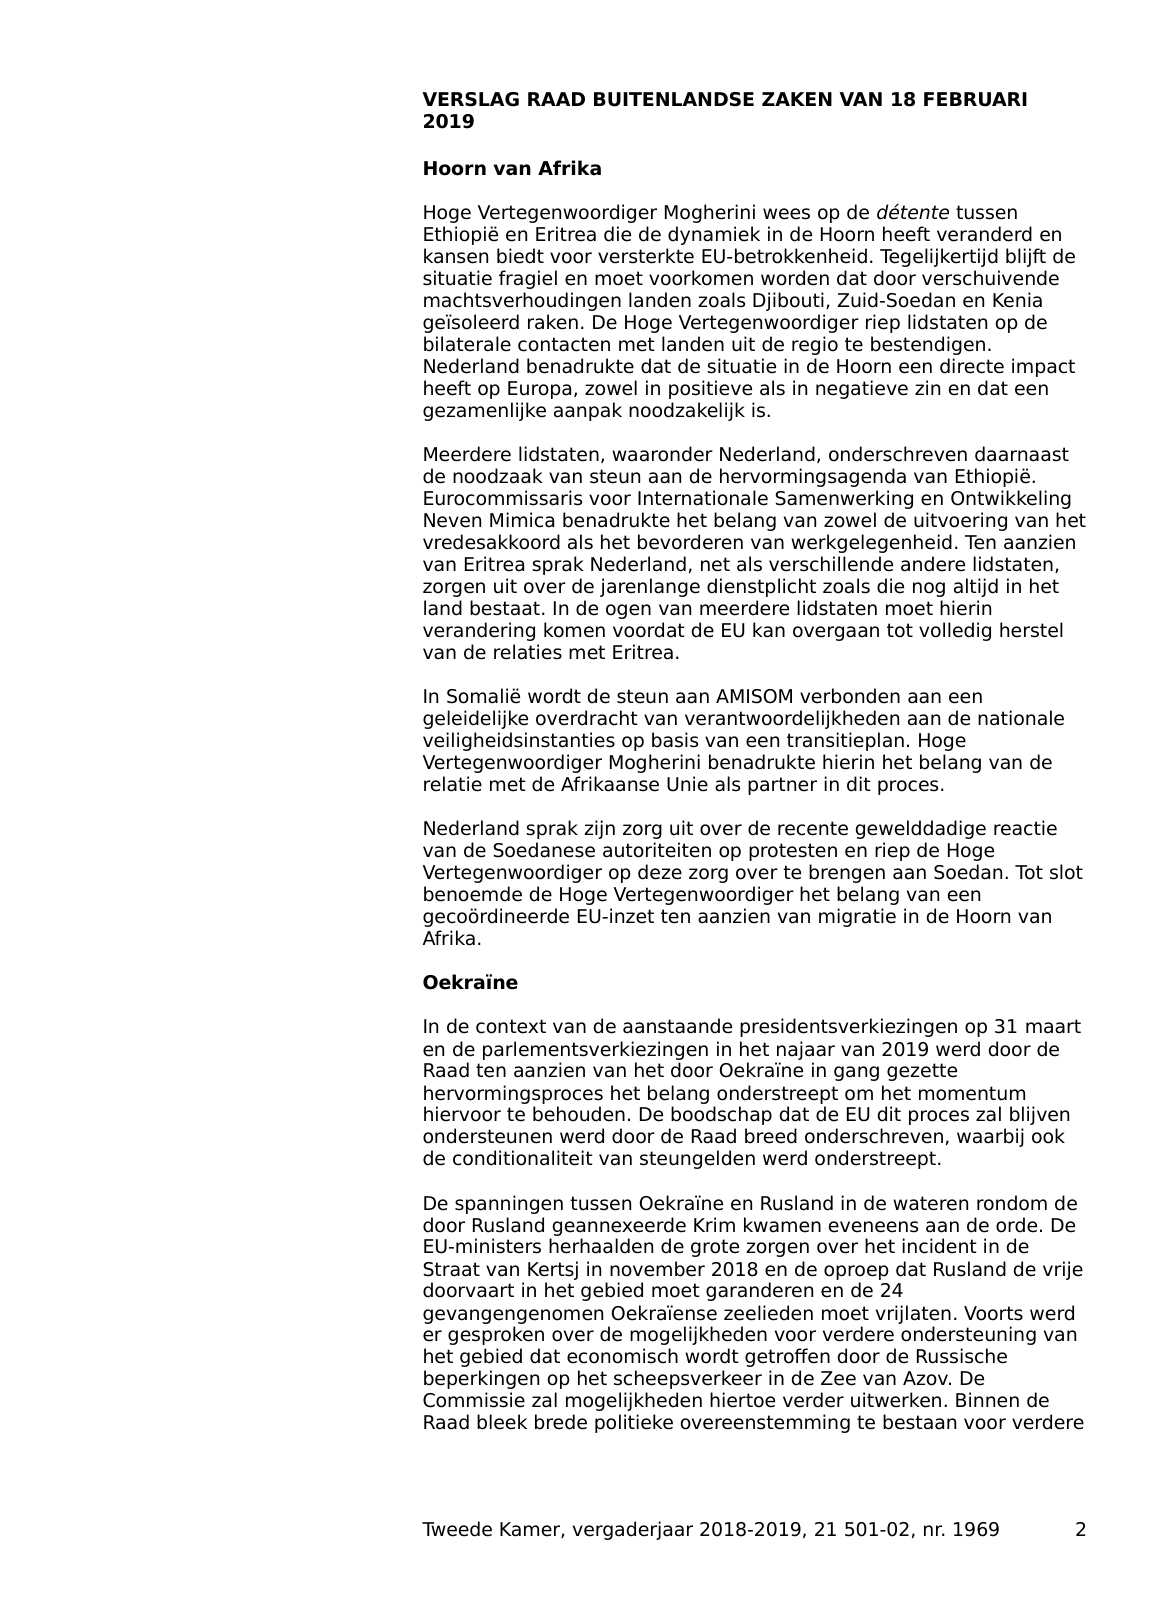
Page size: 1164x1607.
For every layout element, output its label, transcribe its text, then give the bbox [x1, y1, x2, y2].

text In de context van de aanstaande presidentsverkiezingen op 31 maart en de parlementsverkiezingen in het najaar van 2019 werd door de Raad ten aanzien van het door Oekraïne in gang gezette hervormingsproces het belang onderstreept om het momentum hiervoor te behouden. De boodschap dat de EU dit proces zal blijven ondersteunen werd door de Raad breed onderschreven, waarbij ook de conditionaliteit van steungelden werd onderstreept. [422, 1016, 1087, 1170]
text De spanningen tussen Oekraïne en Rusland in de wateren rondom de door Rusland geannexeerde Krim kwamen eveneens aan de orde. De EU-ministers herhaalden de grote zorgen over het incident in de Straat van Kertsj in november 2018 en de oproep dat Rusland de vrije doorvaart in het gebied moet garanderen en de 24 gevangengenomen Oekraïense zeelieden moet vrijlaten. Voorts werd er gesproken over de mogelijkheden voor verdere ondersteuning van het gebied dat economisch wordt getroffen door de Russische beperkingen op het scheepsverkeer in de Zee van Azov. De Commissie zal mogelijkheden hiertoe verder uitwerken. Binnen de Raad bleek brede politieke overeenstemming te bestaan voor verdere [422, 1192, 1087, 1434]
text Hoge Vertegenwoordiger Mogherini wees op de détente tussen Ethiopië en Eritrea die de dynamiek in de Hoorn heeft veranderd en kansen biedt voor versterkte EU-betrokkenheid. Tegelijkertijd blijft de situatie fragiel en moet voorkomen worden dat door verschuivende machtsverhoudingen landen zoals Djibouti, Zuid-Soedan en Kenia geïsoleerd raken. De Hoge Vertegenwoordiger riep lidstaten op de bilaterale contacten met landen uit de regio te bestendigen. Nederland benadrukte dat de situatie in de Hoorn een directe impact heeft op Europa, zowel in positieve als in negatieve zin en dat een gezamenlijke aanpak noodzakelijk is. [422, 202, 1087, 422]
text In Somalië wordt de steun aan AMISOM verbonden aan een geleidelijke overdracht van verantwoordelijkheden aan de nationale veiligheidsinstanties op basis van een transitieplan. Hoge Vertegenwoordiger Mogherini benadrukte hierin het belang van de relatie met de Afrikaanse Unie als partner in dit proces. [422, 686, 1087, 796]
subtitle VERSLAG RAAD BUITENLANDSE ZAKEN VAN 18 FEBRUARI 2019 [422, 89, 1087, 133]
subtitle Hoorn van Afrika [422, 158, 1087, 180]
subtitle Oekraïne [422, 972, 1087, 994]
text Meerdere lidstaten, waaronder Nederland, onderschreven daarnaast de noodzaak van steun aan de hervormingsagenda van Ethiopië. Eurocommissaris voor Internationale Samenwerking en Ontwikkeling Neven Mimica benadrukte het belang van zowel de uitvoering van het vredesakkoord als het bevorderen van werkgelegenheid. Ten aanzien van Eritrea sprak Nederland, net als verschillende andere lidstaten, zorgen uit over de jarenlange dienstplicht zoals die nog altijd in het land bestaat. In de ogen van meerdere lidstaten moet hierin verandering komen voordat de EU kan overgaan tot volledig herstel van de relaties met Eritrea. [422, 444, 1087, 664]
text Nederland sprak zijn zorg uit over de recente gewelddadige reactie van de Soedanese autoriteiten op protesten en riep de Hoge Vertegenwoordiger op deze zorg over te brengen aan Soedan. Tot slot benoemde de Hoge Vertegenwoordiger het belang van een gecoördineerde EU-inzet ten aanzien van migratie in de Hoorn van Afrika. [422, 818, 1087, 950]
